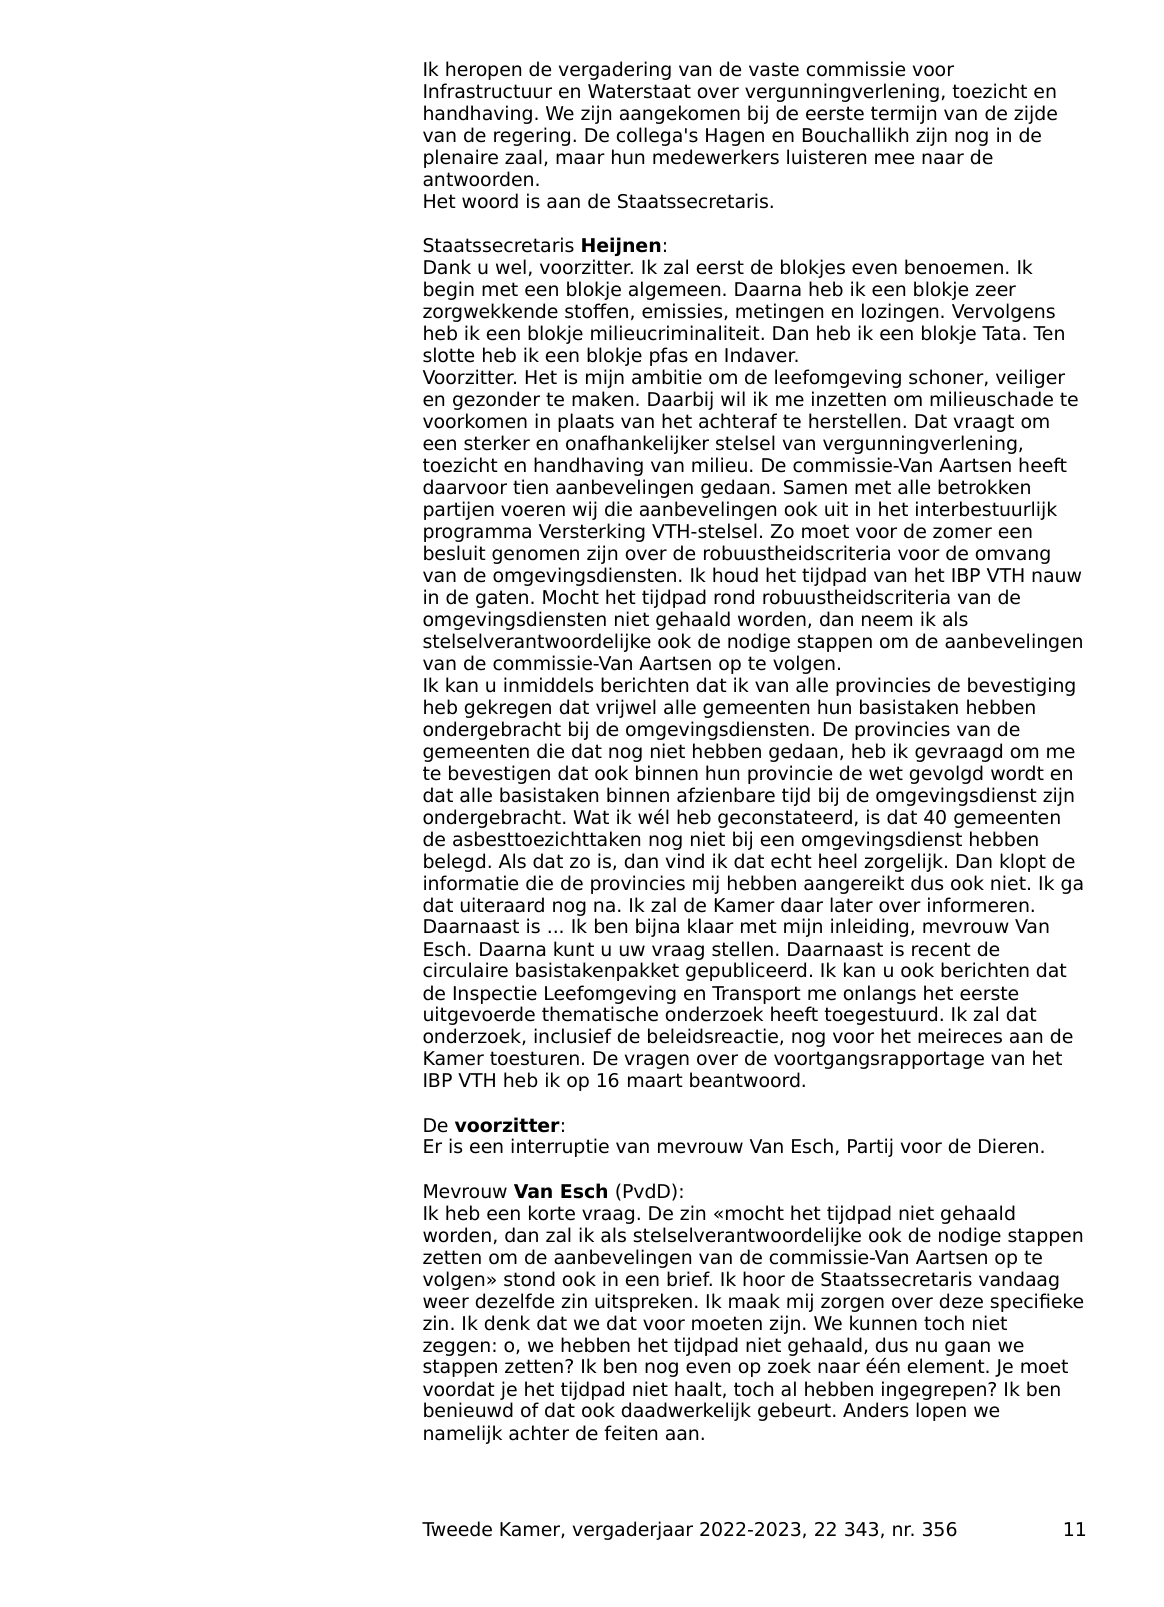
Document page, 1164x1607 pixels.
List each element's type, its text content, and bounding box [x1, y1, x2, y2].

text Voorzitter. Het is mijn ambitie om de leefomgeving schoner, veiliger en gezonder te maken. Daarbij wil ik me inzetten om milieuschade te voorkomen in plaats van het achteraf te herstellen. Dat vraagt om een sterker en onafhankelijker stelsel van vergunningverlening, toezicht en handhaving van milieu. De commissie-Van Aartsen heeft daarvoor tien aanbevelingen gedaan. Samen met alle betrokken partijen voeren wij die aanbevelingen ook uit in het interbestuurlijk programma Versterking VTH-stelsel. Zo moet voor de zomer een besluit genomen zijn over de robuustheidscriteria voor de omvang van de omgevingsdiensten. Ik houd het tijdpad van het IBP VTH nauw in de gaten. Mocht het tijdpad rond robuustheidscriteria van de omgevingsdiensten niet gehaald worden, dan neem ik als stelselverantwoordelijke ook de nodige stappen om de aanbevelingen van de commissie-Van Aartsen op te volgen. [422, 367, 1087, 675]
text De voorzitter: [422, 1114, 1087, 1136]
text Ik heb een korte vraag. De zin «mocht het tijdpad niet gehaald worden, dan zal ik als stelselverantwoordelijke ook de nodige stappen zetten om de aanbevelingen van de commissie-Van Aartsen op te volgen» stond ook in een brief. Ik hoor de Staatssecretaris vandaag weer dezelfde zin uitspreken. Ik maak mij zorgen over deze specifieke zin. Ik denk dat we dat voor moeten zijn. We kunnen toch niet zeggen: o, we hebben het tijdpad niet gehaald, dus nu gaan we stappen zetten? Ik ben nog even op zoek naar één element. Je moet voordat je het tijdpad niet haalt, toch al hebben ingegrepen? Ik ben benieuwd of dat ook daadwerkelijk gebeurt. Anders lopen we namelijk achter de feiten aan. [422, 1203, 1087, 1444]
text Dank u wel, voorzitter. Ik zal eerst de blokjes even benoemen. Ik begin met een blokje algemeen. Daarna heb ik een blokje zeer zorgwekkende stoffen, emissies, metingen en lozingen. Vervolgens heb ik een blokje milieucriminaliteit. Dan heb ik een blokje Tata. Ten slotte heb ik een blokje pfas en Indaver. [422, 257, 1087, 367]
text Staatssecretaris Heijnen: [422, 235, 1087, 257]
text Ik kan u inmiddels berichten dat ik van alle provincies de bevestiging heb gekregen dat vrijwel alle gemeenten hun basistaken hebben ondergebracht bij de omgevingsdiensten. De provincies van de gemeenten die dat nog niet hebben gedaan, heb ik gevraagd om me te bevestigen dat ook binnen hun provincie de wet gevolgd wordt en dat alle basistaken binnen afzienbare tijd bij de omgevingsdienst zijn ondergebracht. Wat ik wél heb geconstateerd, is dat 40 gemeenten de asbesttoezichttaken nog niet bij een omgevingsdienst hebben belegd. Als dat zo is, dan vind ik dat echt heel zorgelijk. Dan klopt de informatie die de provincies mij hebben aangereikt dus ook niet. Ik ga dat uiteraard nog na. Ik zal de Kamer daar later over informeren. [422, 675, 1087, 916]
text Mevrouw Van Esch (PvdD): [422, 1181, 1087, 1203]
text Het woord is aan de Staatssecretaris. [422, 191, 1087, 213]
text Daarnaast is ... Ik ben bijna klaar met mijn inleiding, mevrouw Van Esch. Daarna kunt u uw vraag stellen. Daarnaast is recent de circulaire basistakenpakket gepubliceerd. Ik kan u ook berichten dat de Inspectie Leefomgeving en Transport me onlangs het eerste uitgevoerde thematische onderzoek heeft toegestuurd. Ik zal dat onderzoek, inclusief de beleidsreactie, nog voor het meireces aan de Kamer toesturen. De vragen over de voortgangsrapportage van het IBP VTH heb ik op 16 maart beantwoord. [422, 916, 1087, 1092]
text Er is een interruptie van mevrouw Van Esch, Partij voor de Dieren. [422, 1136, 1087, 1158]
text Ik heropen de vergadering van de vaste commissie voor Infrastructuur en Waterstaat over vergunningverlening, toezicht en handhaving. We zijn aangekomen bij de eerste termijn van de zijde van de regering. De collega's Hagen en Bouchallikh zijn nog in de plenaire zaal, maar hun medewerkers luisteren mee naar de antwoorden. [422, 59, 1087, 191]
